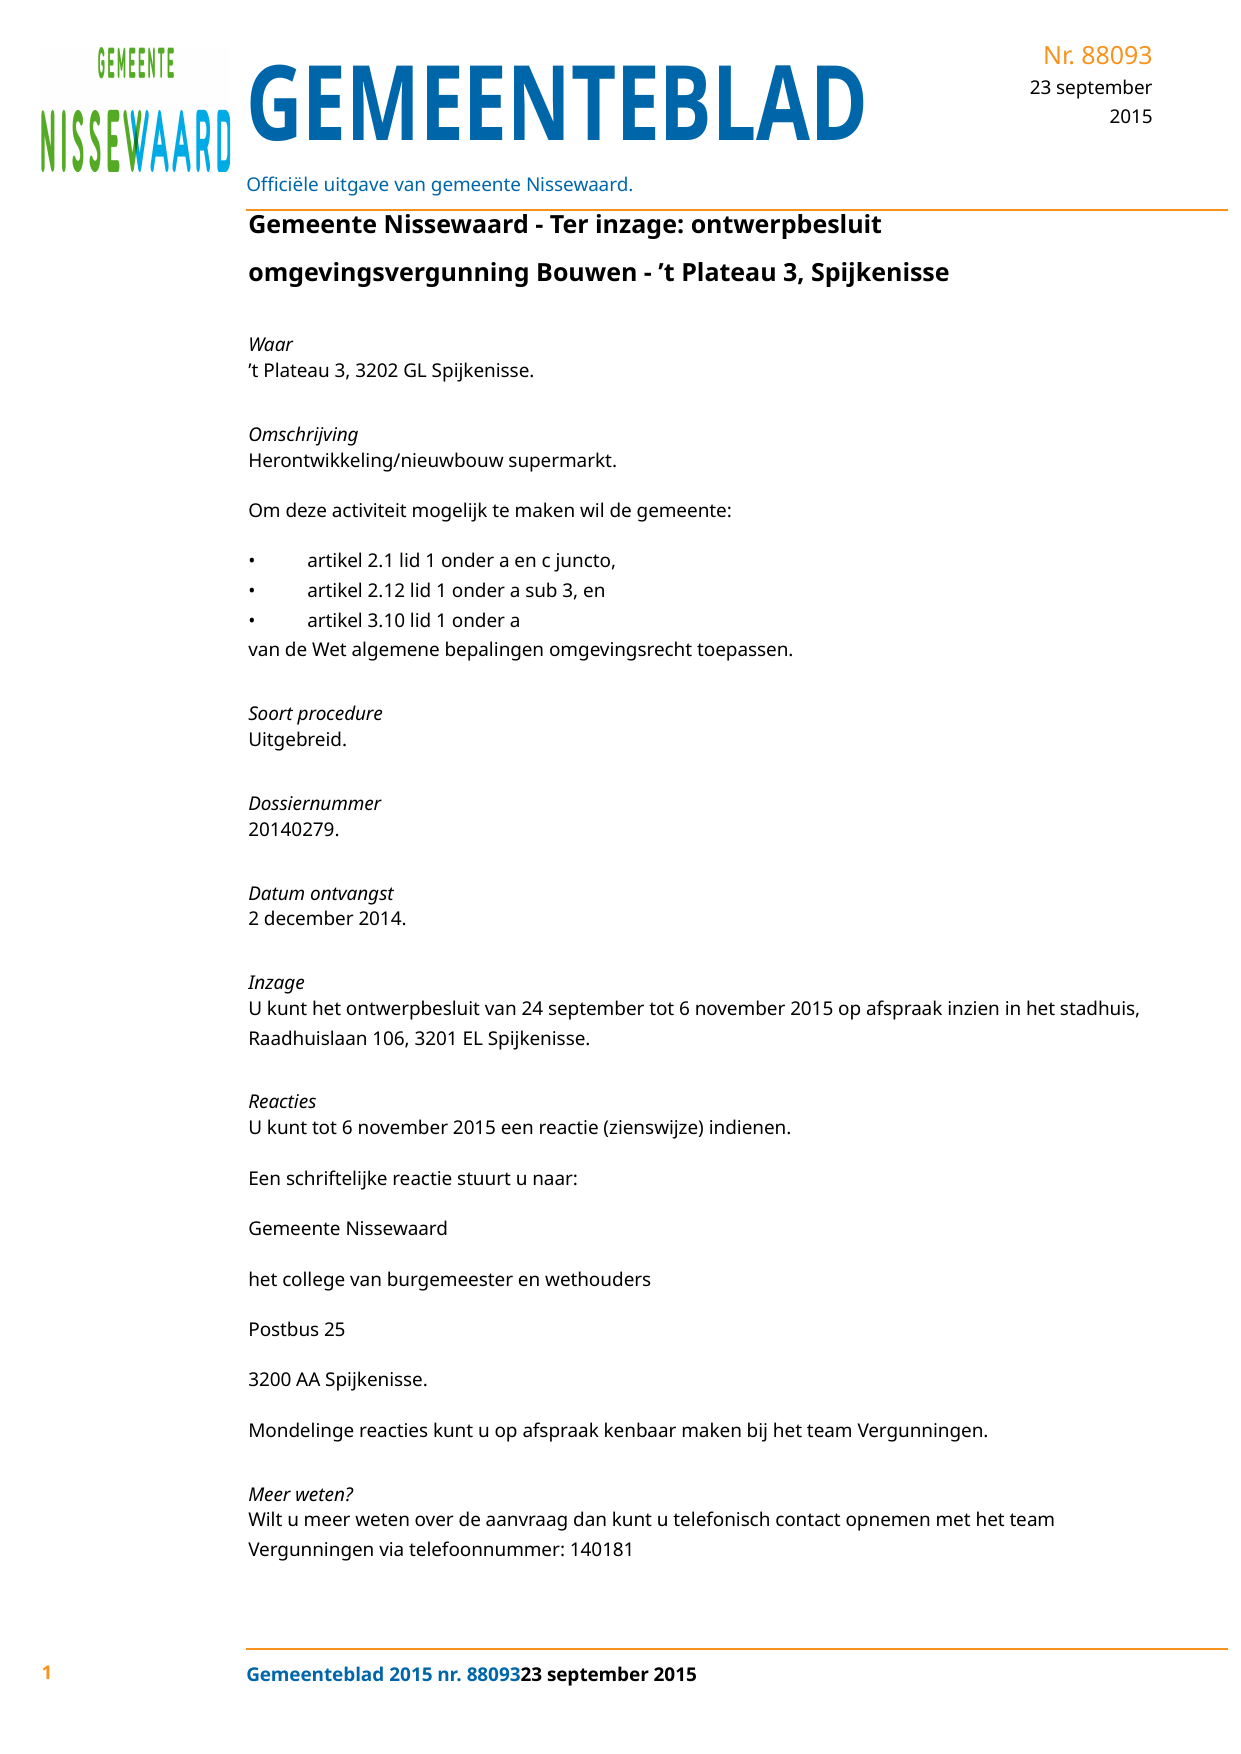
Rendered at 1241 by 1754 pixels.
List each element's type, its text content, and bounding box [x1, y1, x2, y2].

text Uitgebreid. [248, 726, 1152, 752]
text Soort procedure [248, 700, 1152, 726]
text ’t Plateau 3, 3202 GL Spijkenisse. [248, 357, 1152, 383]
text 20140279. [248, 816, 1152, 842]
picture [222, 122, 227, 160]
text Om deze activiteit mogelijk te maken wil de gemeente: [248, 497, 1152, 523]
text Een schriftelijke reactie stuurt u naar: [248, 1165, 1152, 1191]
text 3200 AA Spijkenisse. [248, 1367, 1152, 1392]
picture [176, 157, 187, 172]
text Dossiernummer [248, 790, 1152, 816]
text Gemeente Nissewaard [248, 1215, 1152, 1241]
text Omschrijving [248, 421, 1152, 447]
text Gemeente Nissewaard - Ter inzage: ontwerpbesluit omgevingsvergunning Bouwen - ’t Plateau 3, Spijkenisse [248, 211, 1152, 288]
text Mondelinge reacties kunt u op afspraak kenbaar maken bij het team Vergunningen. [248, 1417, 1152, 1443]
picture [201, 122, 206, 138]
text Meer weten? [248, 1481, 1152, 1507]
text Reacties [248, 1089, 1152, 1114]
text Waar [248, 331, 1152, 357]
list artikel 2.1 lid 1 onder a en c juncto, [248, 548, 1152, 573]
text Postbus 25 [248, 1316, 1152, 1342]
text 2 december 2014. [248, 906, 1152, 931]
text U kunt tot 6 november 2015 een reactie (zienswijze) indienen. [248, 1114, 1152, 1140]
text Datum ontvangst [248, 880, 1152, 906]
text Herontwikkeling/nieuwbouw supermarkt. [248, 447, 1152, 473]
text Inzage [248, 969, 1152, 995]
text Wilt u meer weten over de aanvraag dan kunt u telefonisch contact opnemen met het team Vergunningen via telefoonnummer: 140181 [248, 1507, 1152, 1562]
text U kunt het ontwerpbesluit van 24 september tot 6 november 2015 op afspraak inzien in het stadhuis, Raadhuislaan 106, 3201 EL Spijkenisse. [248, 995, 1152, 1051]
picture [200, 151, 206, 172]
picture [41, 47, 231, 172]
text van de Wet algemene bepalingen omgevingsrecht toepassen. [248, 636, 1152, 662]
list artikel 3.10 lid 1 onder a [248, 607, 1152, 633]
list artikel 2.12 lid 1 onder a sub 3, en [248, 577, 1152, 603]
text het college van burgemeester en wethouders [248, 1266, 1152, 1291]
picture [154, 157, 165, 172]
